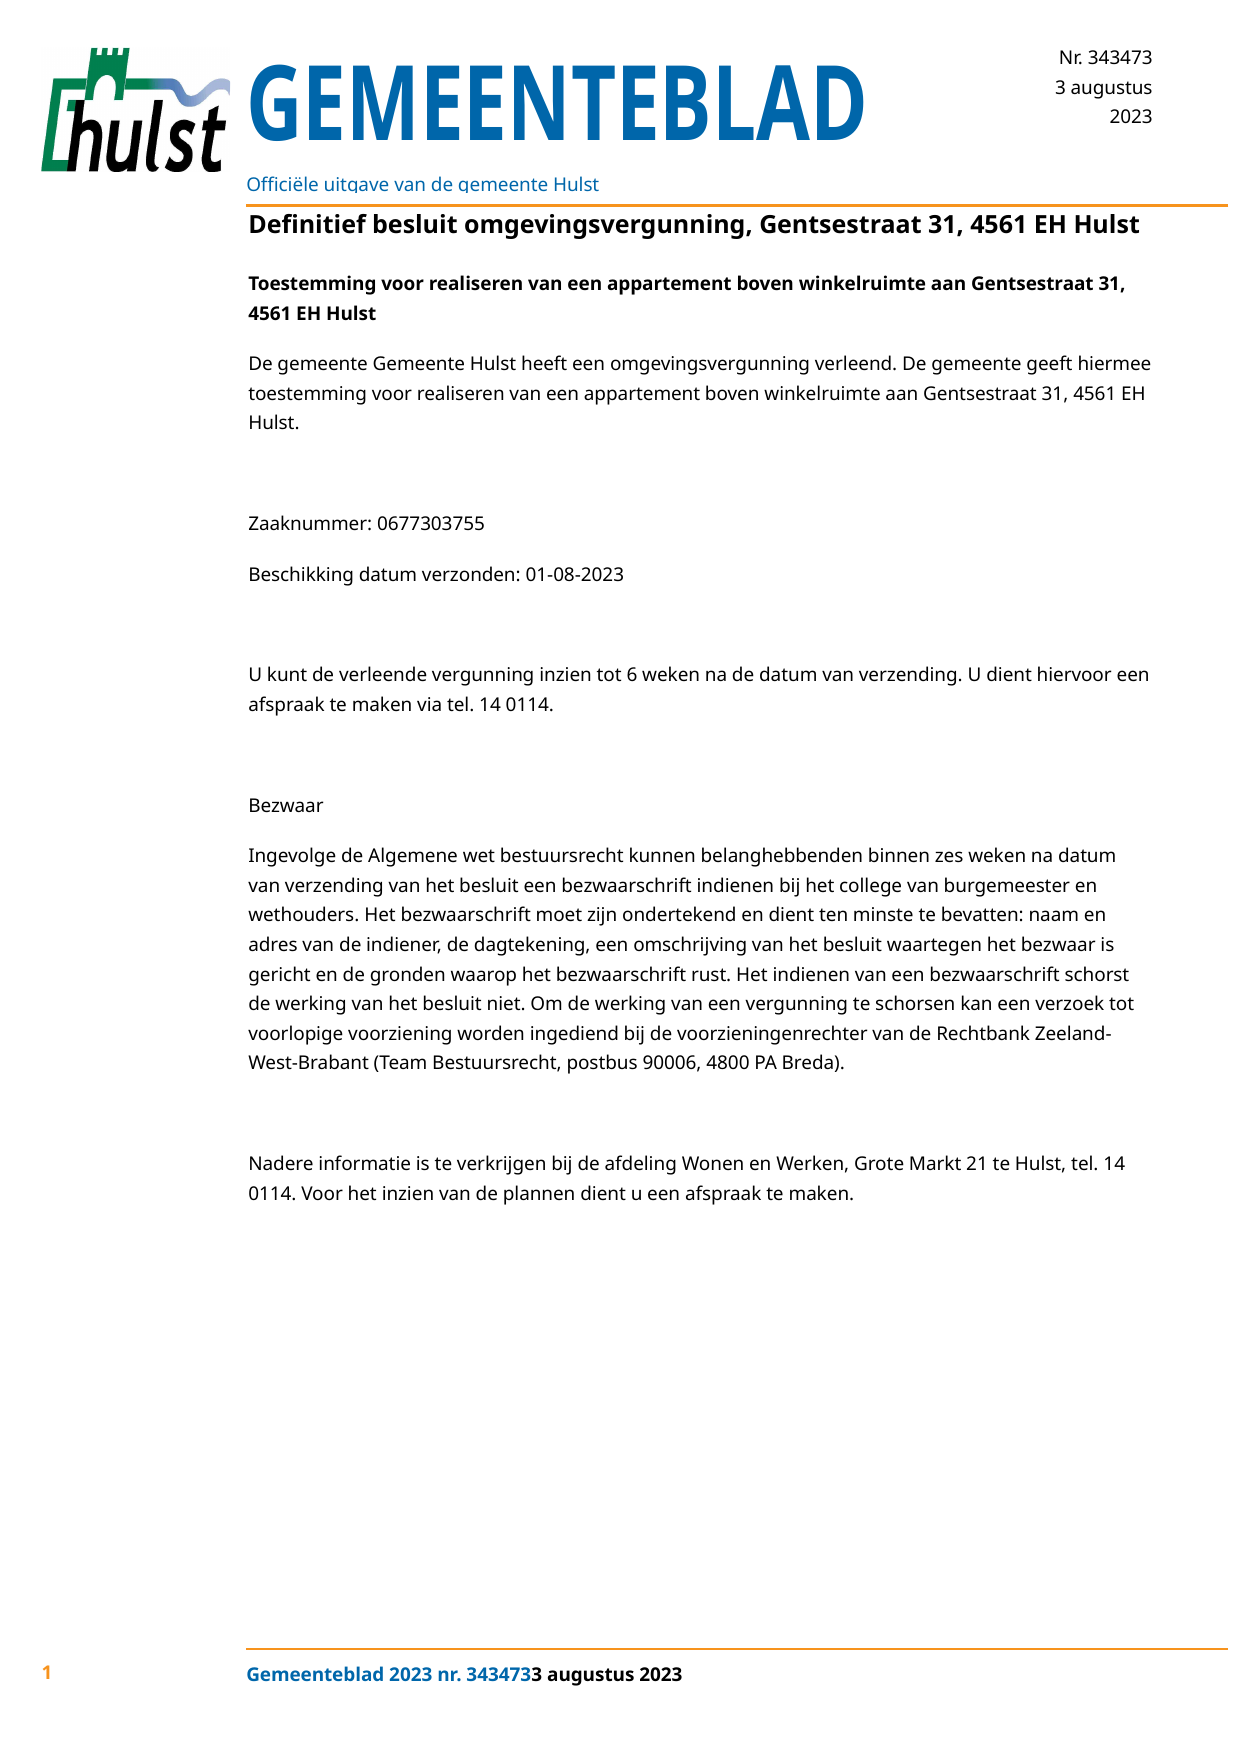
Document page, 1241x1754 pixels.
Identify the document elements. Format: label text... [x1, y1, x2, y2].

text Toestemming voor realiseren van een appartement boven winkelruimte aan Gentsestraat 31, 4561 EH Hulst [248, 270, 1152, 326]
text Definitief besluit omgevingsvergunning, Gentsestraat 31, 4561 EH Hulst [248, 207, 1152, 241]
text U kunt de verleende vergunning inzien tot 6 weken na de datum van verzending. U dient hiervoor een afspraak te maken via tel. 14 0114. [248, 662, 1152, 717]
text Nadere informatie is te verkrijgen bij de afdeling Wonen en Werken, Grote Markt 21 te Hulst, tel. 14 0114. Voor het inzien van de plannen dient u een afspraak te maken. [248, 1150, 1152, 1206]
text De gemeente Gemeente Hulst heeft een omgevingsvergunning verleend. De gemeente geeft hiermee toestemming voor realiseren van een appartement boven winkelruimte aan Gentsestraat 31, 4561 EH Hulst. [248, 350, 1152, 435]
text Zaaknummer: 0677303755 [248, 510, 1152, 536]
text Bezwaar [248, 792, 1152, 818]
text Ingevolge de Algemene wet bestuursrecht kunnen belanghebbenden binnen zes weken na datum van verzending van het besluit een bezwaarschrift indienen bij het college van burgemeester en wethouders. Het bezwaarschrift moet zijn ondertekend en dient ten minste te bevatten: naam en adres van de indiener, de dagtekening, een omschrijving van het besluit waartegen het bezwaar is gericht en de gronden waarop het bezwaarschrift rust. Het indienen van een bezwaarschrift schorst de werking van het besluit niet. Om de werking van een vergunning te schorsen kan een verzoek tot voorlopige voorziening worden ingediend bij de voorzieningenrechter van de Rechtbank Zeeland-West-Brabant (Team Bestuursrecht, postbus 90006, 4800 PA Breda). [248, 842, 1152, 1075]
text Beschikking datum verzonden: 01-08-2023 [248, 561, 1152, 586]
picture [41, 47, 231, 172]
